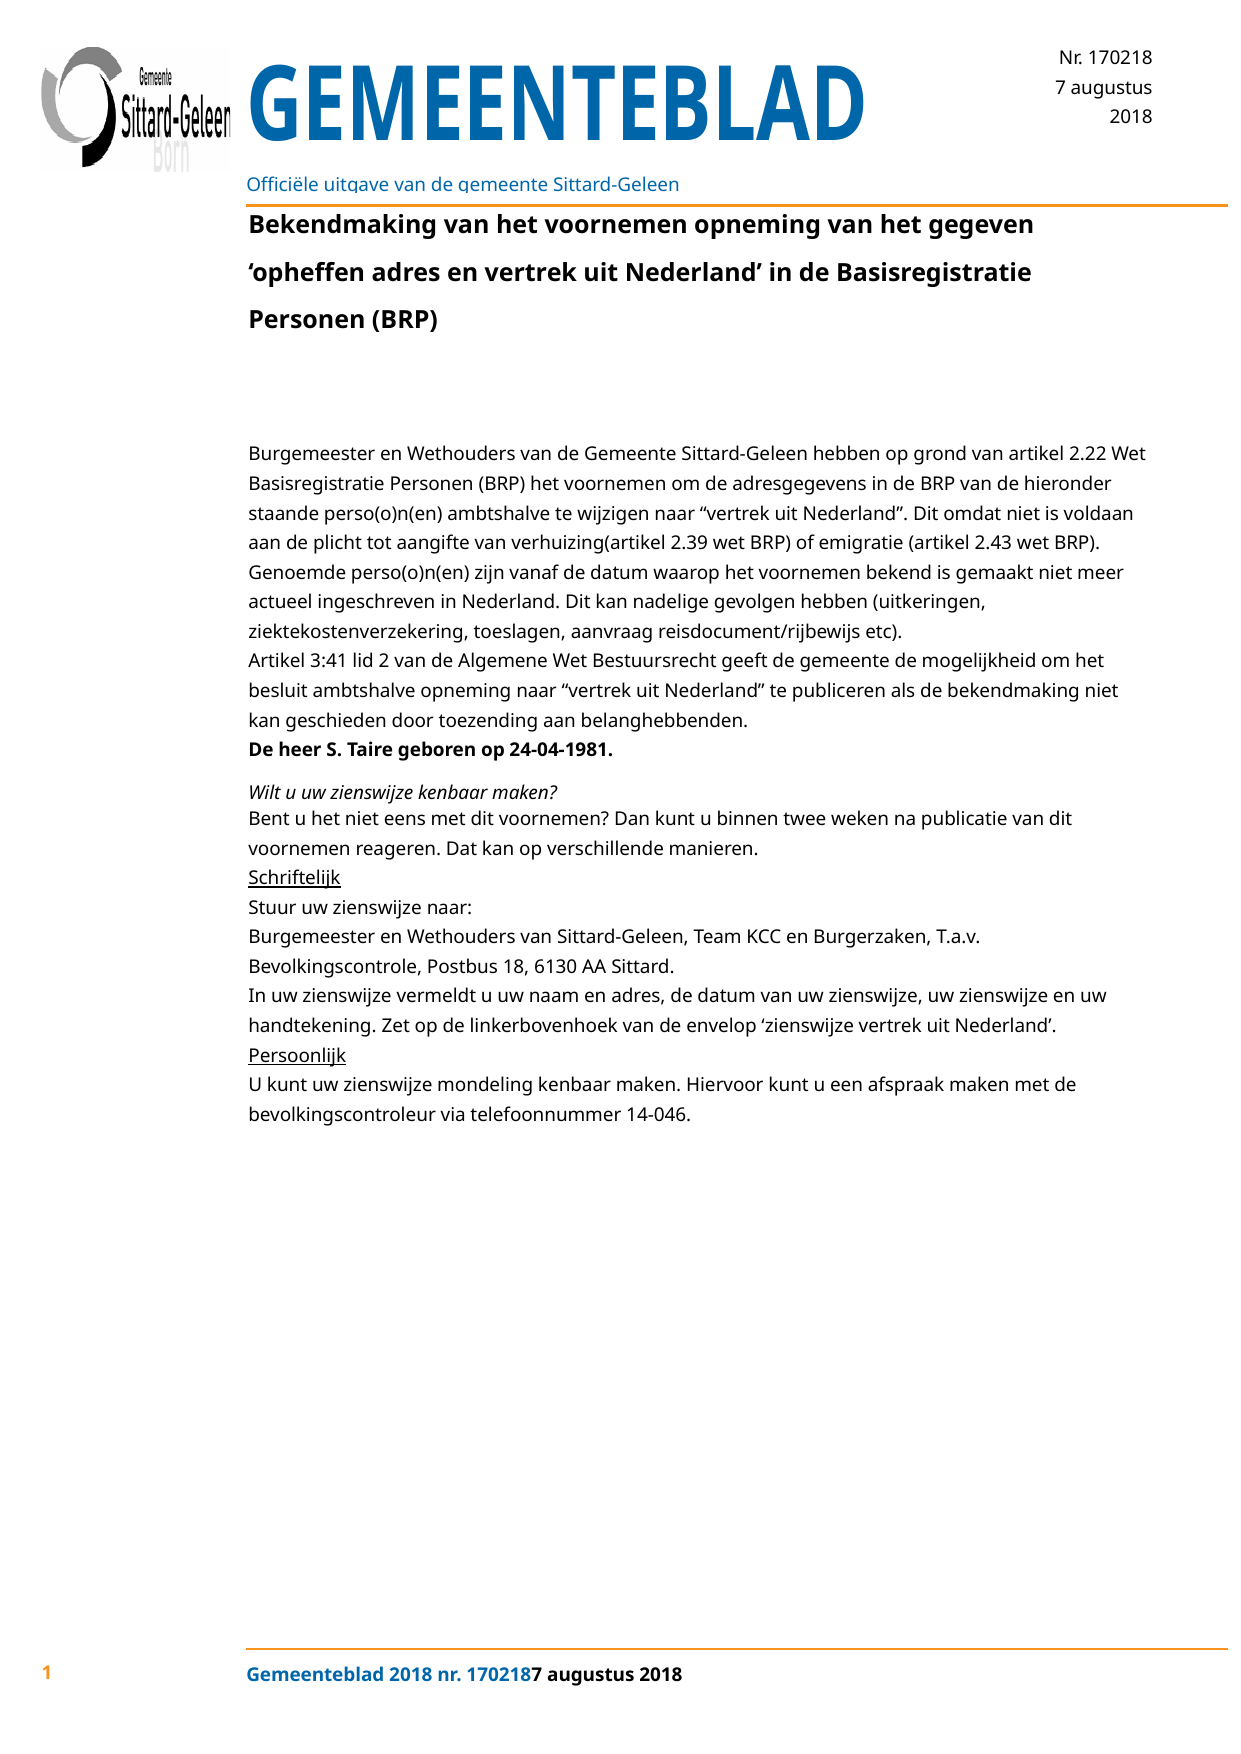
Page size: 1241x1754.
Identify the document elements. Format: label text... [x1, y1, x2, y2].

text De heer S. Taire geboren op 24-04-1981. [248, 736, 1152, 762]
text In uw zienswijze vermeldt u uw naam en adres, de datum van uw zienswijze, uw zienswijze en uw handtekening. Zet op de linkerbovenhoek van de envelop ‘zienswijze vertrek uit Nederland’. [248, 983, 1152, 1038]
text Persoonlijk [248, 1042, 1152, 1068]
text Artikel 3:41 lid 2 van de Algemene Wet Bestuursrecht geeft de gemeente de mogelijkheid om het besluit ambtshalve opneming naar “vertrek uit Nederland” te publiceren als de bekendmaking niet kan geschieden door toezending aan belanghebbenden. [248, 648, 1152, 732]
text Burgemeester en Wethouders van de Gemeente Sittard-Geleen hebben op grond van artikel 2.22 Wet Basisregistratie Personen (BRP) het voornemen om de adresgegevens in de BRP van de hieronder staande perso(o)n(en) ambtshalve te wijzigen naar “vertrek uit Nederland”. Dit omdat niet is voldaan aan de plicht tot aangifte van verhuizing(artikel 2.39 wet BRP) of emigratie (artikel 2.43 wet BRP). Genoemde perso(o)n(en) zijn vanaf de datum waarop het voornemen bekend is gemaakt niet meer actueel ingeschreven in Nederland. Dit kan nadelige gevolgen hebben (uitkeringen, ziektekostenverzekering, toeslagen, aanvraag reisdocument/rijbewijs etc). [248, 441, 1152, 644]
text Bekendmaking van het voornemen opneming van het gegeven ‘opheffen adres en vertrek uit Nederland’ in de Basisregistratie Personen (BRP) [248, 207, 1152, 336]
text U kunt uw zienswijze mondeling kenbaar maken. Hiervoor kunt u een afspraak maken met de bevolkingscontroleur via telefoonnummer 14-046. [248, 1071, 1152, 1127]
text Schriftelijk [248, 864, 1152, 890]
text Bent u het niet eens met dit voornemen? Dan kunt u binnen twee weken na publicatie van dit voornemen reageren. Dat kan op verschillende manieren. [248, 805, 1152, 861]
text Wilt u uw zienswijze kenbaar maken? [248, 779, 1152, 805]
text Burgemeester en Wethouders van Sittard-Geleen, Team KCC en Burgerzaken, T.a.v. Bevolkingscontrole, Postbus 18, 6130 AA Sittard. [248, 923, 1152, 979]
text Stuur uw zienswijze naar: [248, 894, 1152, 920]
picture [41, 47, 231, 172]
